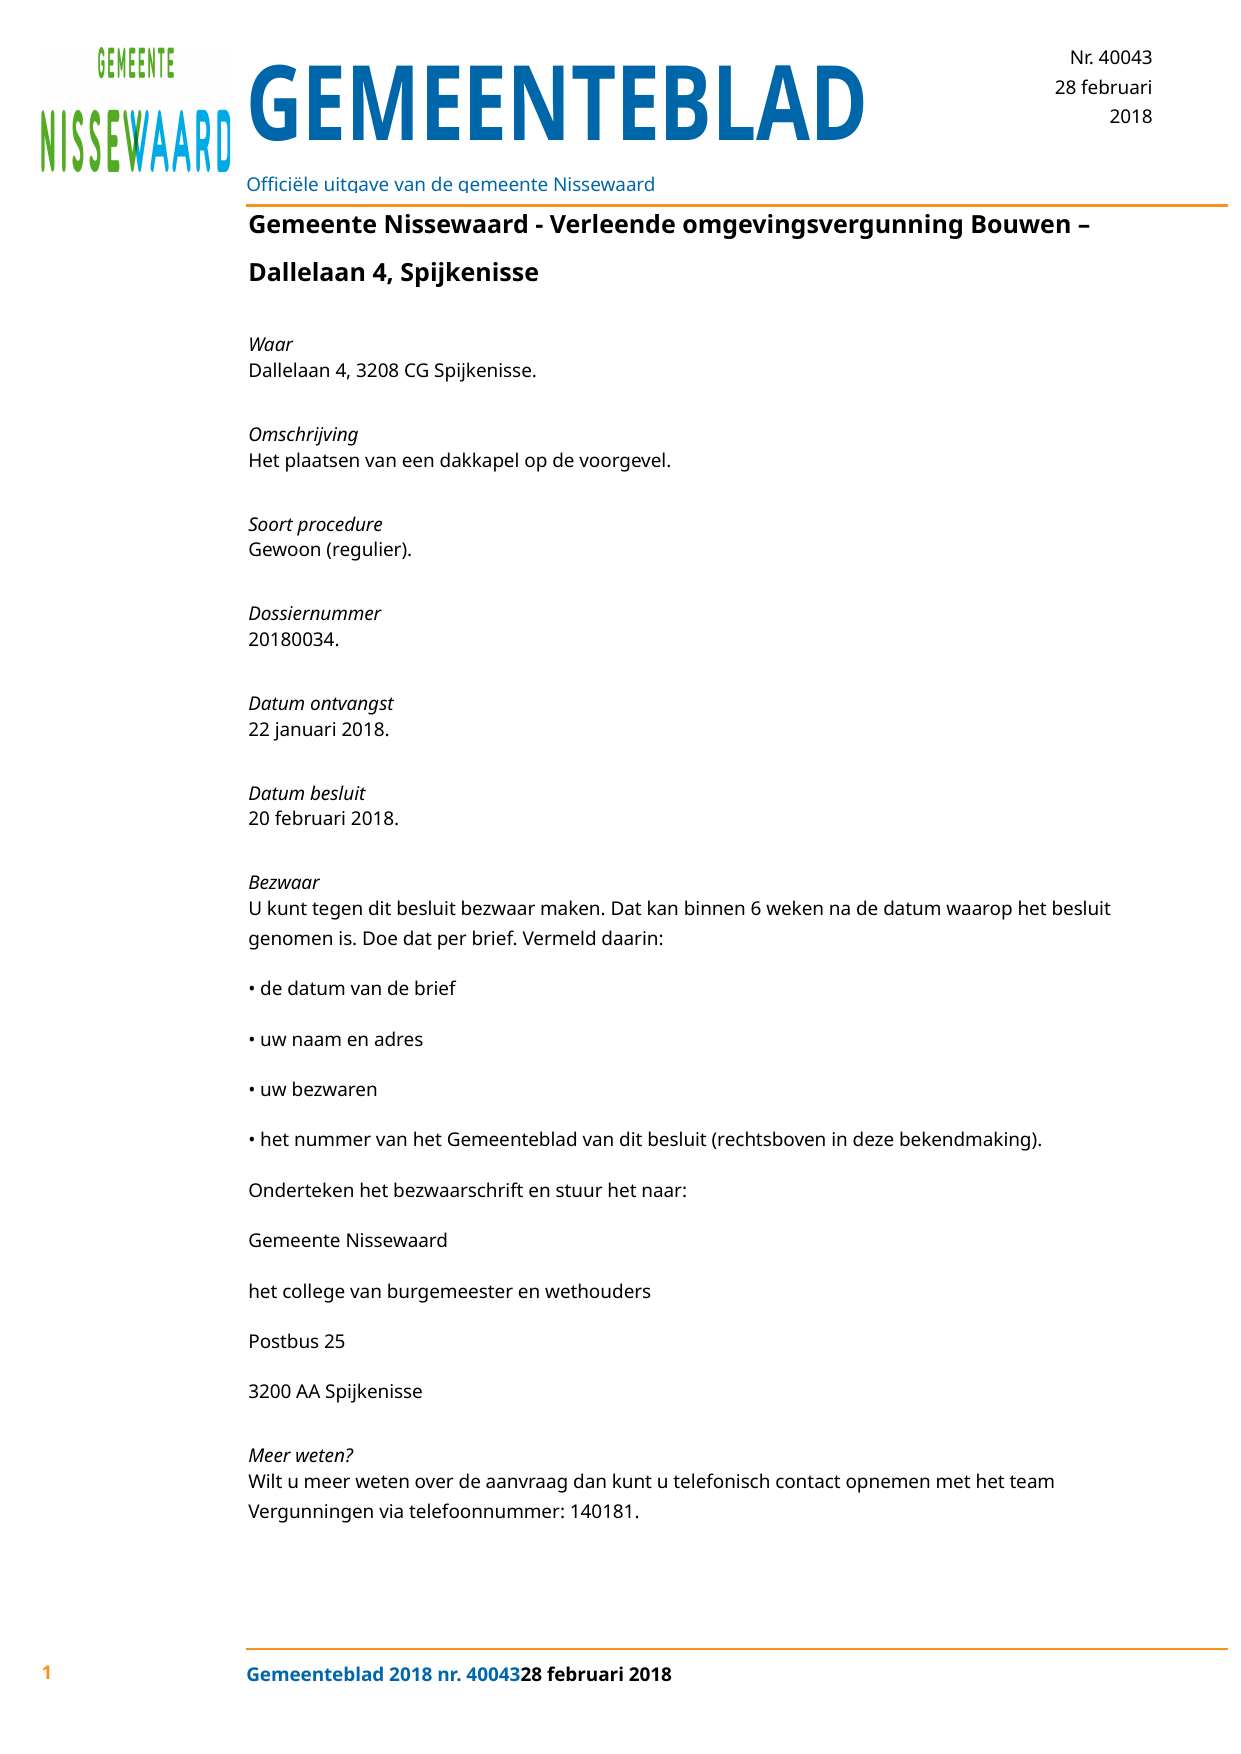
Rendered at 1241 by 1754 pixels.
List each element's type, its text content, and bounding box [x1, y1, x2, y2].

text Omschrijving [248, 421, 1152, 447]
text Datum ontvangst [248, 690, 1152, 716]
picture [154, 157, 165, 172]
text Onderteken het bezwaarschrift en stuur het naar: [248, 1177, 1152, 1203]
text het college van burgemeester en wethouders [248, 1278, 1152, 1303]
text • het nummer van het Gemeenteblad van dit besluit (rechtsboven in deze bekendmaking). [248, 1127, 1152, 1152]
text Dallelaan 4, 3208 CG Spijkenisse. [248, 357, 1152, 383]
text Datum besluit [248, 780, 1152, 806]
text U kunt tegen dit besluit bezwaar maken. Dat kan binnen 6 weken na de datum waarop het besluit genomen is. Doe dat per brief. Vermeld daarin: [248, 895, 1152, 951]
text Postbus 25 [248, 1328, 1152, 1354]
text • de datum van de brief [248, 975, 1152, 1001]
text Het plaatsen van een dakkapel op de voorgevel. [248, 447, 1152, 473]
picture [176, 157, 187, 172]
text 20 februari 2018. [248, 806, 1152, 831]
picture [201, 122, 206, 138]
picture [41, 47, 231, 172]
text 3200 AA Spijkenisse [248, 1379, 1152, 1404]
text Dossiernummer [248, 601, 1152, 626]
text Gewoon (regulier). [248, 537, 1152, 562]
text Gemeente Nissewaard - Verleende omgevingsvergunning Bouwen – Dallelaan 4, Spijkenisse [248, 207, 1152, 288]
text • uw bezwaren [248, 1076, 1152, 1102]
text Wilt u meer weten over de aanvraag dan kunt u telefonisch contact opnemen met het team Vergunningen via telefoonnummer: 140181. [248, 1468, 1152, 1524]
picture [222, 122, 227, 160]
text Bezwaar [248, 869, 1152, 895]
text Gemeente Nissewaard [248, 1227, 1152, 1253]
text Meer weten? [248, 1443, 1152, 1468]
text 20180034. [248, 626, 1152, 652]
text Waar [248, 331, 1152, 357]
text Soort procedure [248, 511, 1152, 537]
picture [200, 151, 206, 172]
text • uw naam en adres [248, 1026, 1152, 1051]
text 22 januari 2018. [248, 716, 1152, 742]
